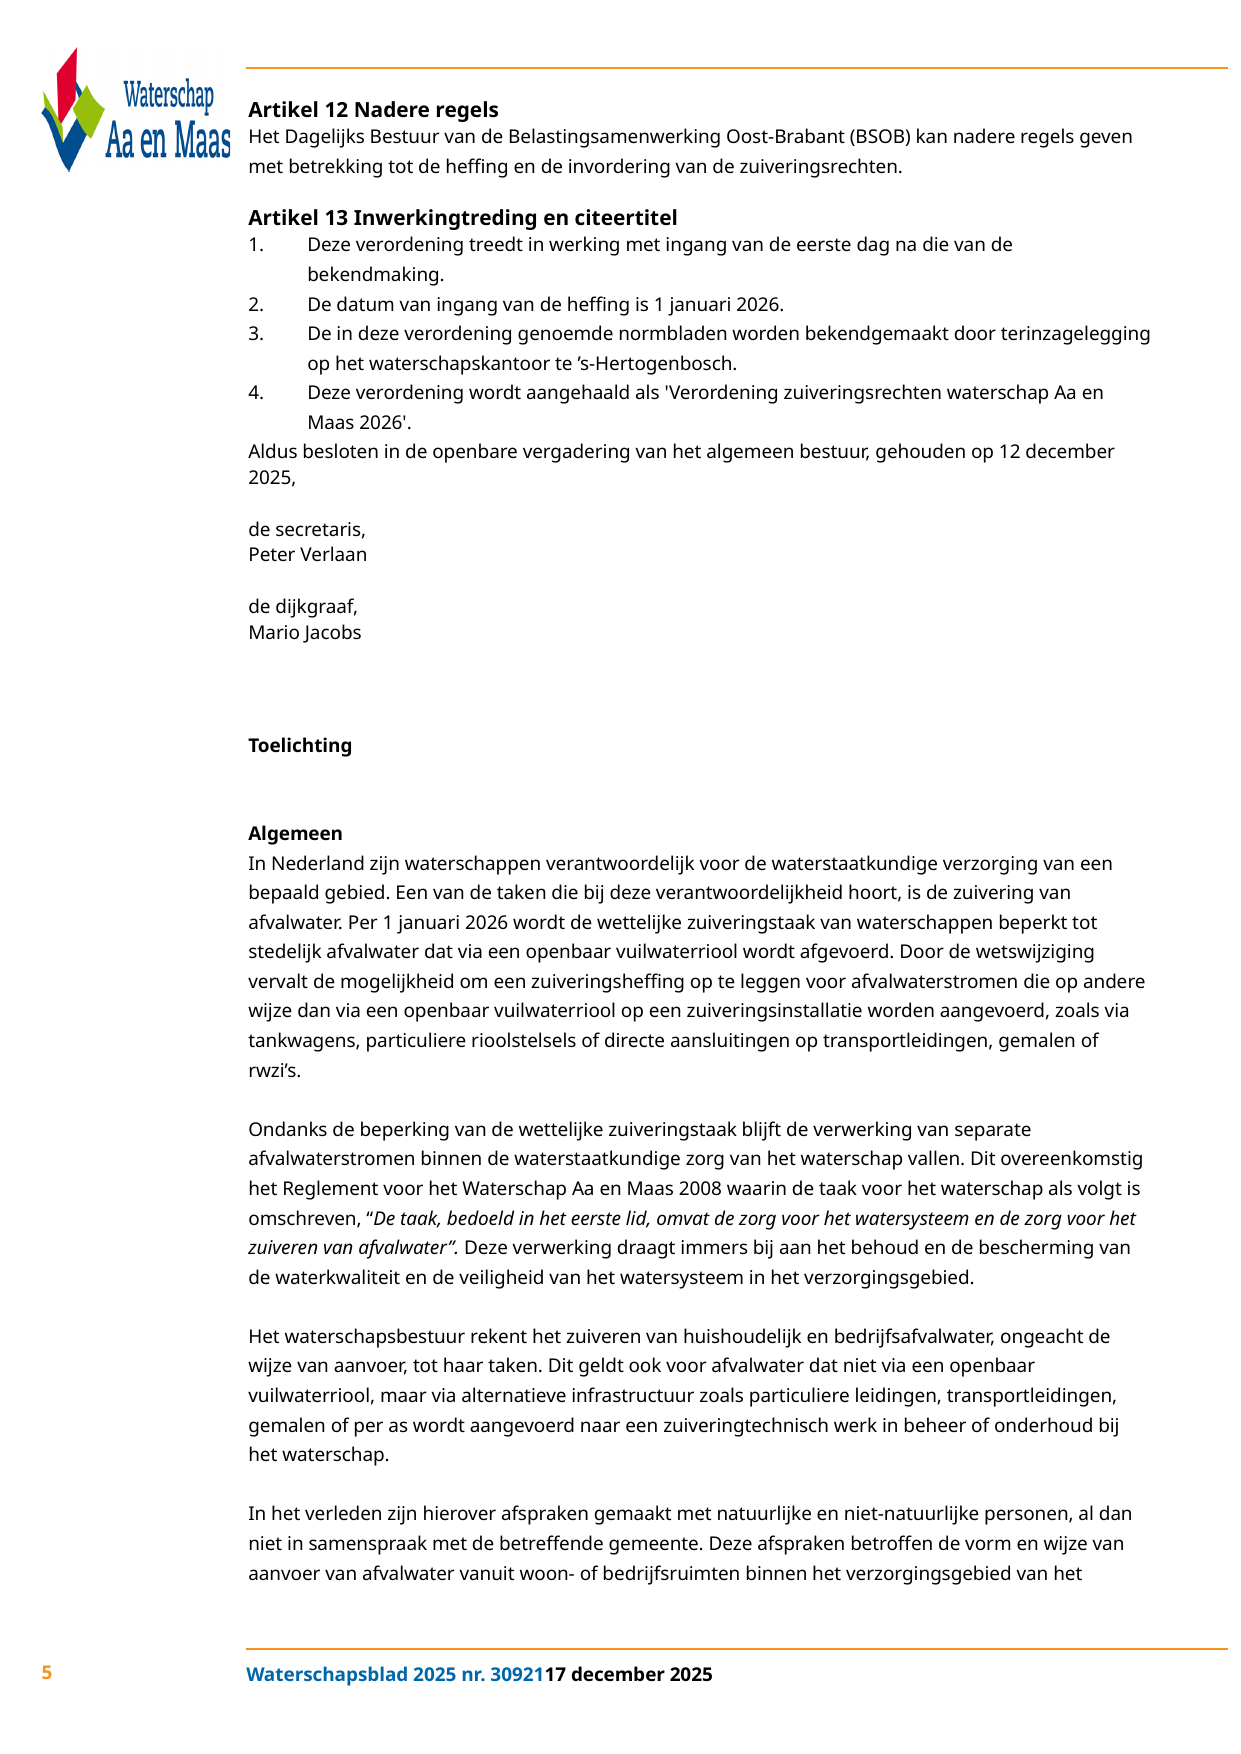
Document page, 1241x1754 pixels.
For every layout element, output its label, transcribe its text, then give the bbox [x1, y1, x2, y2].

text Peter Verlaan [248, 542, 1152, 567]
text In het verleden zijn hierover afspraken gemaakt met natuurlijke en niet-natuurlijke personen, al dan niet in samenspraak met de betreffende gemeente. Deze afspraken betroffen de vorm en wijze van aanvoer van afvalwater vanuit woon- of bedrijfsruimten binnen het verzorgingsgebied van het [248, 1501, 1152, 1586]
text Mario Jacobs [248, 619, 1152, 644]
text Artikel 13 Inwerkingtreding en citeertitel [248, 203, 1152, 232]
text de secretaris, [248, 516, 1152, 542]
list Deze verordening treedt in werking met ingang van de eerste dag na die van de bekendmaking. [248, 232, 1152, 287]
list De datum van ingang van de heffing is 1 januari 2026. [248, 291, 1152, 317]
text Ondanks de beperking van de wettelijke zuiveringstaak blijft de verwerking van separate afvalwaterstromen binnen de waterstaatkundige zorg van het waterschap vallen. Dit overeenkomstig het Reglement voor het Waterschap Aa en Maas 2008 waarin de taak voor het waterschap als volgt is omschreven, “De taak, bedoeld in het eerste lid, omvat de zorg voor het watersysteem en de zorg voor het zuiveren van afvalwater”. Deze verwerking draagt immers bij aan het behoud en de bescherming van de waterkwaliteit en de veiligheid van het watersysteem in het verzorgingsgebied. [248, 1116, 1152, 1290]
list De in deze verordening genoemde normbladen worden bekendgemaakt door terinzagelegging op het waterschapskantoor te ’s-Hertogenbosch. [248, 320, 1152, 376]
text de dijkgraaf, [248, 593, 1152, 619]
text In Nederland zijn waterschappen verantwoordelijk voor de waterstaatkundige verzorging van een bepaald gebied. Een van de taken die bij deze verantwoordelijkheid hoort, is de zuivering van afvalwater. Per 1 januari 2026 wordt de wettelijke zuiveringstaak van waterschappen beperkt tot stedelijk afvalwater dat via een openbaar vuilwaterriool wordt afgevoerd. Door de wetswijziging vervalt de mogelijkheid om een zuiveringsheffing op te leggen voor afvalwaterstromen die op andere wijze dan via een openbaar vuilwaterriool op een zuiveringsinstallatie worden aangevoerd, zoals via tankwagens, particuliere rioolstelsels of directe aansluitingen op transportleidingen, gemalen of rwzi’s. [248, 850, 1152, 1083]
text Toelichting [248, 722, 1152, 761]
picture [41, 47, 231, 172]
text Het Dagelijks Bestuur van de Belastingsamenwerking Oost-Brabant (BSOB) kan nadere regels geven met betrekking tot de heffing en de invordering van de zuiveringsrechten. [248, 123, 1152, 178]
text Algemeen [248, 820, 1152, 846]
text Aldus besloten in de openbare vergadering van het algemeen bestuur, gehouden op 12 december 2025, [248, 439, 1152, 490]
list Deze verordening wordt aangehaald als 'Verordening zuiveringsrechten waterschap Aa en Maas 2026'. [248, 379, 1152, 435]
text Het waterschapsbestuur rekent het zuiveren van huishoudelijk en bedrijfsafvalwater, ongeacht de wijze van aanvoer, tot haar taken. Dit geldt ook voor afvalwater dat niet via een openbaar vuilwaterriool, maar via alternatieve infrastructuur zoals particuliere leidingen, transportleidingen, gemalen of per as wordt aangevoerd naar een zuiveringtechnisch werk in beheer of onderhoud bij het waterschap. [248, 1323, 1152, 1467]
text Artikel 12 Nadere regels [248, 95, 1152, 123]
